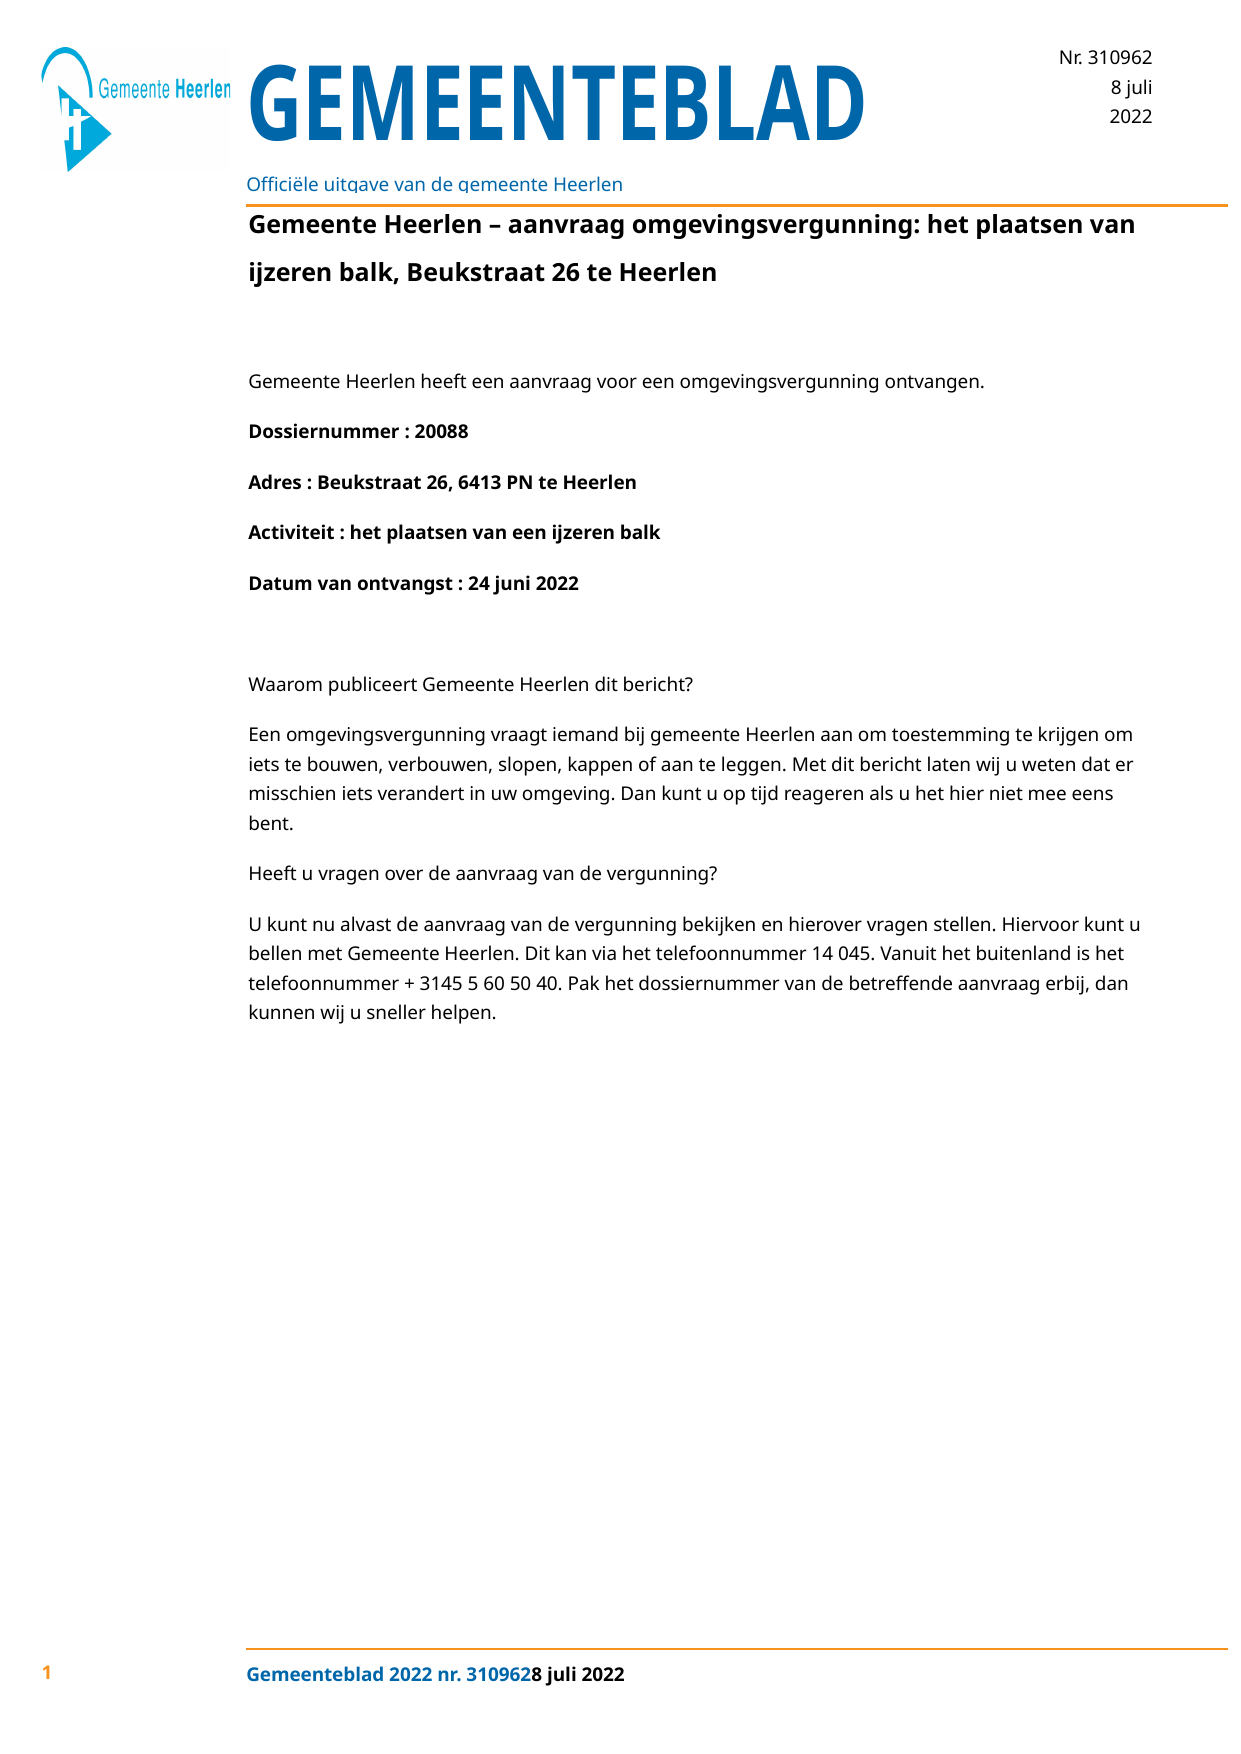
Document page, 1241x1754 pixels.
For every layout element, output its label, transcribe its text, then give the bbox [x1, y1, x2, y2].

text Waarom publiceert Gemeente Heerlen dit bericht? [248, 671, 1152, 697]
picture [41, 47, 59, 70]
picture [41, 47, 231, 172]
text U kunt nu alvast de aanvraag van de vergunning bekijken en hierover vragen stellen. Hiervoor kunt u bellen met Gemeente Heerlen. Dit kan via het telefoonnummer 14 045. Vanuit het buitenland is het telefoonnummer + 3145 5 60 50 40. Pak het dossiernummer van de betreffende aanvraag erbij, dan kunnen wij u sneller helpen. [248, 911, 1152, 1025]
text Activiteit : het plaatsen van een ijzeren balk [248, 519, 1152, 545]
text Gemeente Heerlen – aanvraag omgevingsvergunning: het plaatsen van ijzeren balk, Beukstraat 26 te Heerlen [248, 207, 1152, 288]
text Heeft u vragen over de aanvraag van de vergunning? [248, 860, 1152, 886]
text Een omgevingsvergunning vraagt iemand bij gemeente Heerlen aan om toestemming te krijgen om iets te bouwen, verbouwen, slopen, kappen of aan te leggen. Met dit bericht laten wij u weten dat er misschien iets verandert in uw omgeving. Dan kunt u op tijd reageren als u het hier niet mee eens bent. [248, 721, 1152, 836]
text Adres : Beukstraat 26, 6413 PN te Heerlen [248, 469, 1152, 495]
text Dossiernummer : 20088 [248, 419, 1152, 444]
text Gemeente Heerlen heeft een aanvraag voor een omgevingsvergunning ontvangen. [248, 368, 1152, 394]
text Datum van ontvangst : 24 juni 2022 [248, 570, 1152, 596]
